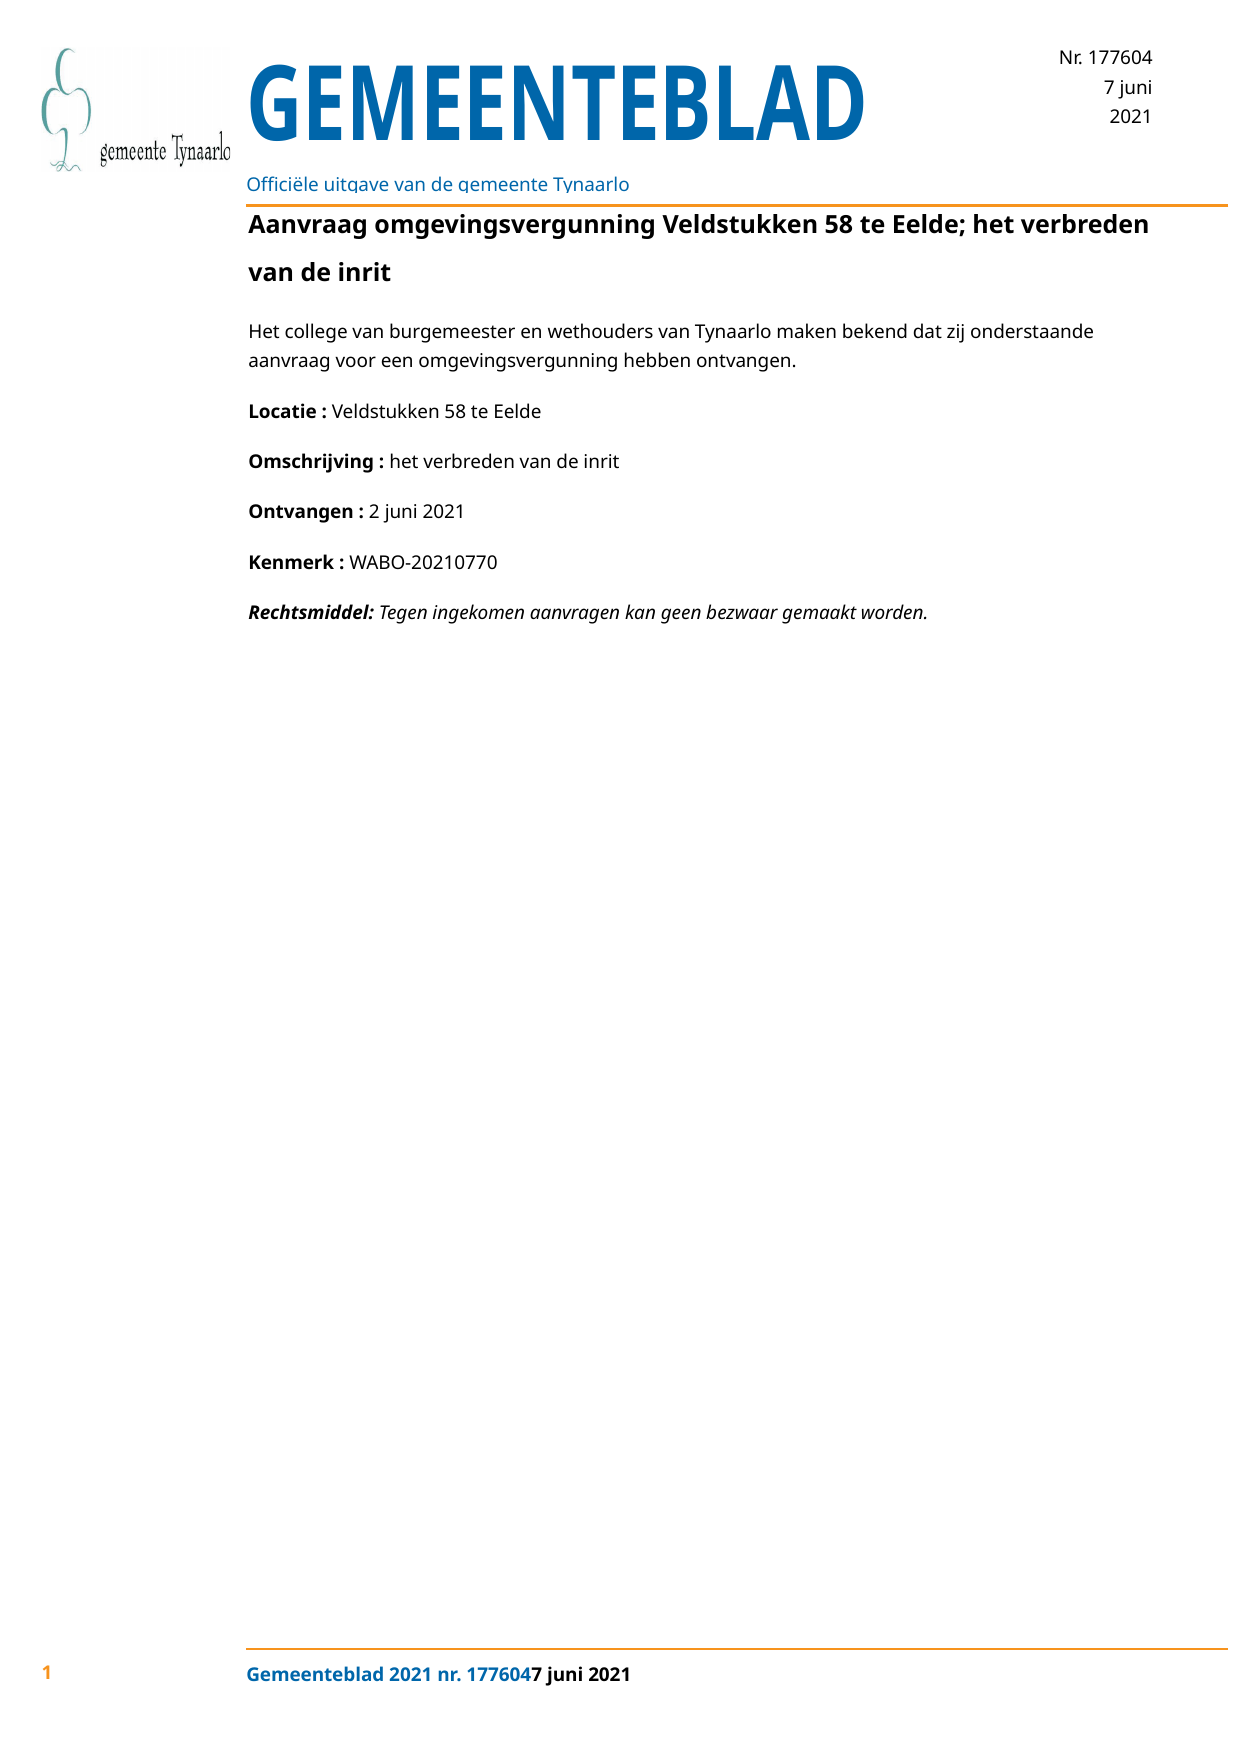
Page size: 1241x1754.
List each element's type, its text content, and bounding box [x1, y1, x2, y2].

text Aanvraag omgevingsvergunning Veldstukken 58 te Eelde; het verbreden van de inrit [248, 207, 1152, 288]
picture [41, 47, 231, 172]
text Kenmerk : WABO-20210770 [248, 549, 1152, 575]
text Het college van burgemeester en wethouders van Tynaarlo maken bekend dat zij onderstaande aanvraag voor een omgevingsvergunning hebben ontvangen. [248, 318, 1152, 373]
text Locatie : Veldstukken 58 te Eelde [248, 398, 1152, 424]
text Ontvangen : 2 juni 2021 [248, 499, 1152, 524]
text Rechtsmiddel: Tegen ingekomen aanvragen kan geen bezwaar gemaakt worden. [248, 599, 1152, 625]
text Omschrijving : het verbreden van de inrit [248, 448, 1152, 474]
